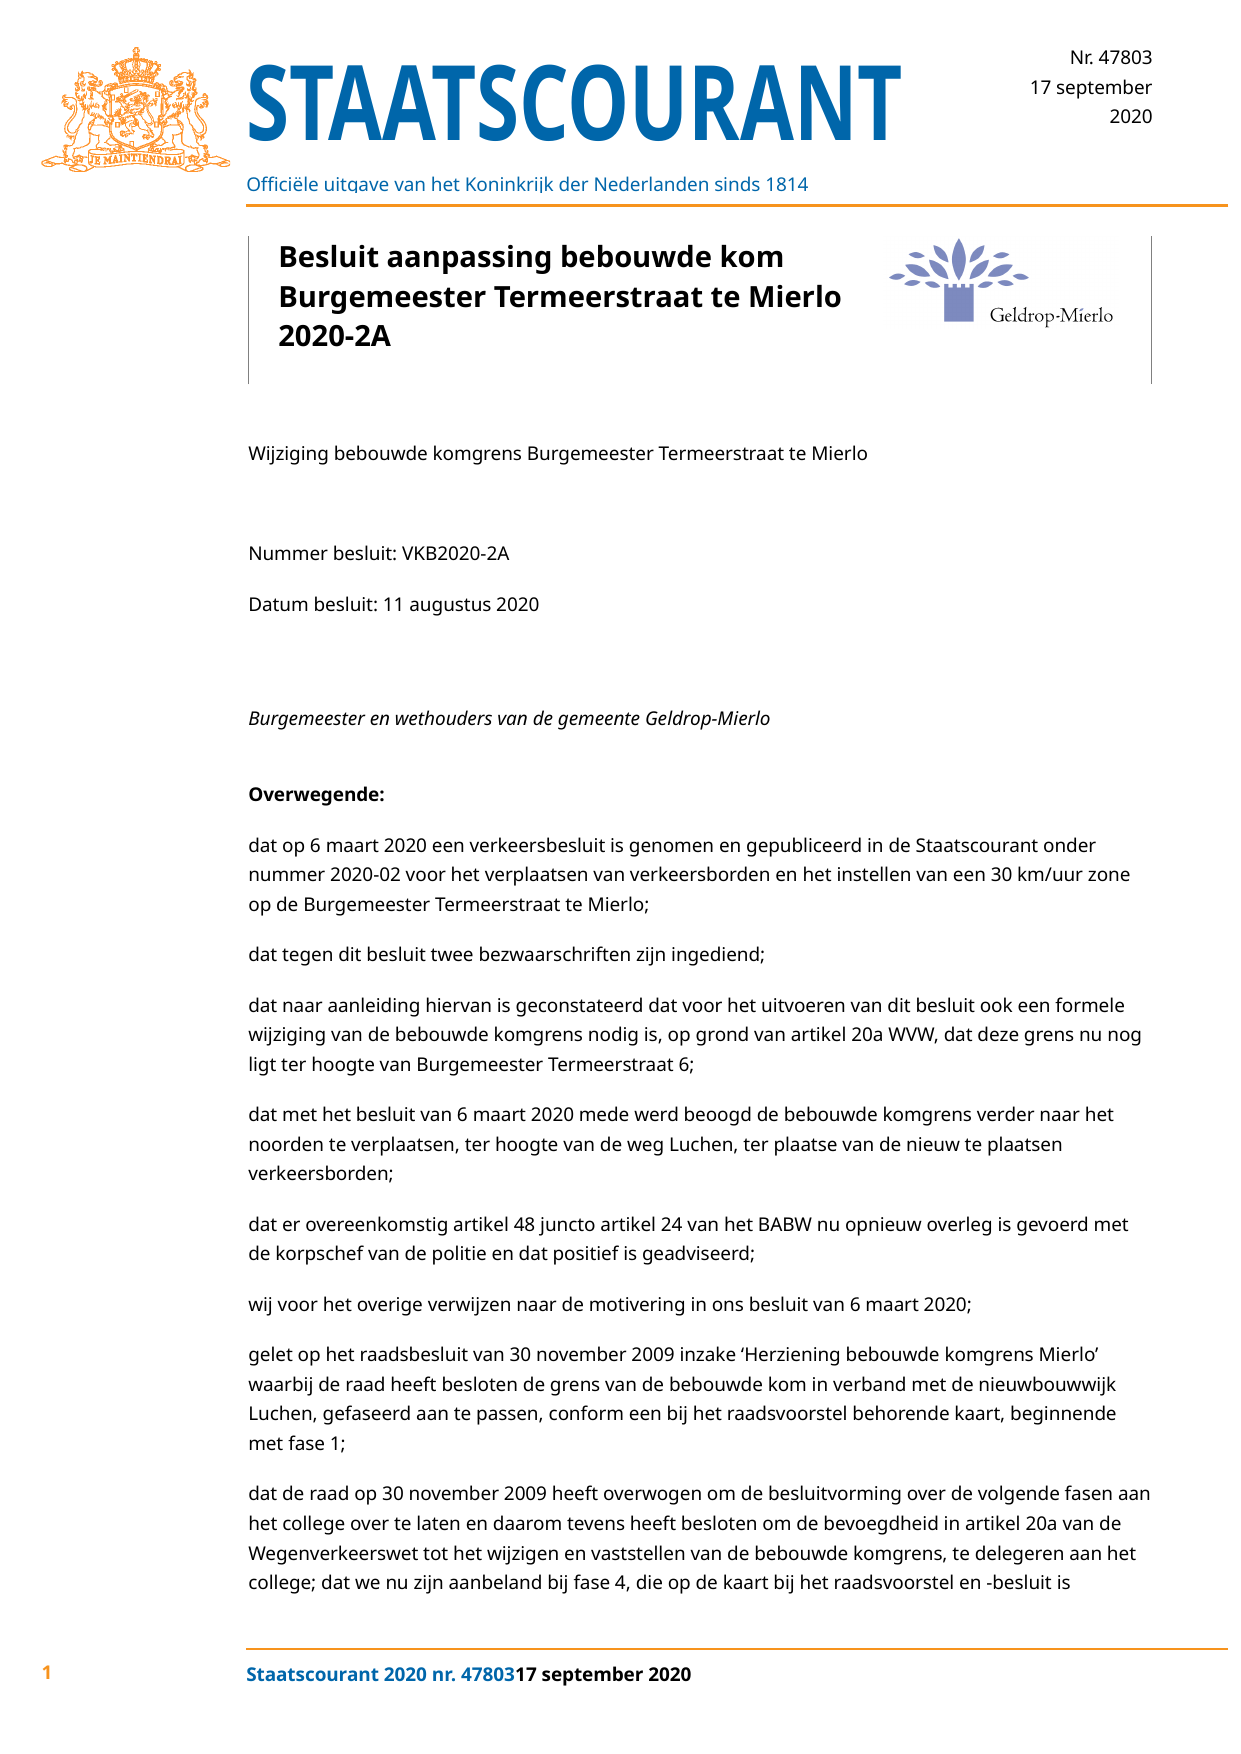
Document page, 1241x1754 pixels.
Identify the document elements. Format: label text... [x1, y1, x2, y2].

table_header [850, 236, 1151, 384]
text Nummer besluit: VKB2020-2A [248, 541, 1152, 566]
text dat met het besluit van 6 maart 2020 mede werd beoogd de bebouwde komgrens verder naar het noorden te verplaatsen, ter hoogte van de weg Luchen, ter plaatse van de nieuw te plaatsen verkeersborden; [248, 1101, 1152, 1186]
text dat er overeenkomstig artikel 48 juncto artikel 24 van het BABW nu opnieuw overleg is gevoerd met de korpschef van de politie en dat positief is geadviseerd; [248, 1211, 1152, 1266]
text Datum besluit: 11 augustus 2020 [248, 591, 1152, 617]
text Wijziging bebouwde komgrens Burgemeester Termeerstraat te Mierlo [248, 440, 1152, 465]
text gelet op het raadsbesluit van 30 november 2009 inzake ‘Herziening bebouwde komgrens Mierlo’ waarbij de raad heeft besloten de grens van de bebouwde kom in verband met de nieuwbouwwijk Luchen, gefaseerd aan te passen, conform een bij het raadsvoorstel behorende kaart, beginnende met fase 1; [248, 1341, 1152, 1456]
text Overwegende: [248, 781, 1152, 807]
picture [882, 236, 1119, 329]
text wij voor het overige verwijzen naar de motivering in ons besluit van 6 maart 2020; [248, 1291, 1152, 1317]
table_header Besluit aanpassing bebouwde kom Burgemeester Termeerstraat te Mierlo 2020-2A [249, 236, 850, 384]
text dat op 6 maart 2020 een verkeersbesluit is genomen en gepubliceerd in de Staatscourant onder nummer 2020-02 voor het verplaatsen van verkeersborden en het instellen van een 30 km/uur zone op de Burgemeester Termeerstraat te Mierlo; [248, 832, 1152, 917]
text dat tegen dit besluit twee bezwaarschriften zijn ingediend; [248, 941, 1152, 967]
text dat de raad op 30 november 2009 heeft overwogen om de besluitvorming over de volgende fasen aan het college over te laten en daarom tevens heeft besloten om de bevoegdheid in artikel 20a van de Wegenverkeerswet tot het wijzigen en vaststellen van de bebouwde komgrens, te delegeren aan het college; dat we nu zijn aanbeland bij fase 4, die op de kaart bij het raadsvoorstel en -besluit is [248, 1481, 1152, 1595]
text dat naar aanleiding hiervan is geconstateerd dat voor het uitvoeren van dit besluit ook een formele wijziging van de bebouwde komgrens nodig is, op grond van artikel 20a WVW, dat deze grens nu nog ligt ter hoogte van Burgemeester Termeerstraat 6; [248, 992, 1152, 1077]
picture [41, 47, 231, 172]
text Burgemeester en wethouders van de gemeente Geldrop-Mierlo [248, 705, 1152, 731]
